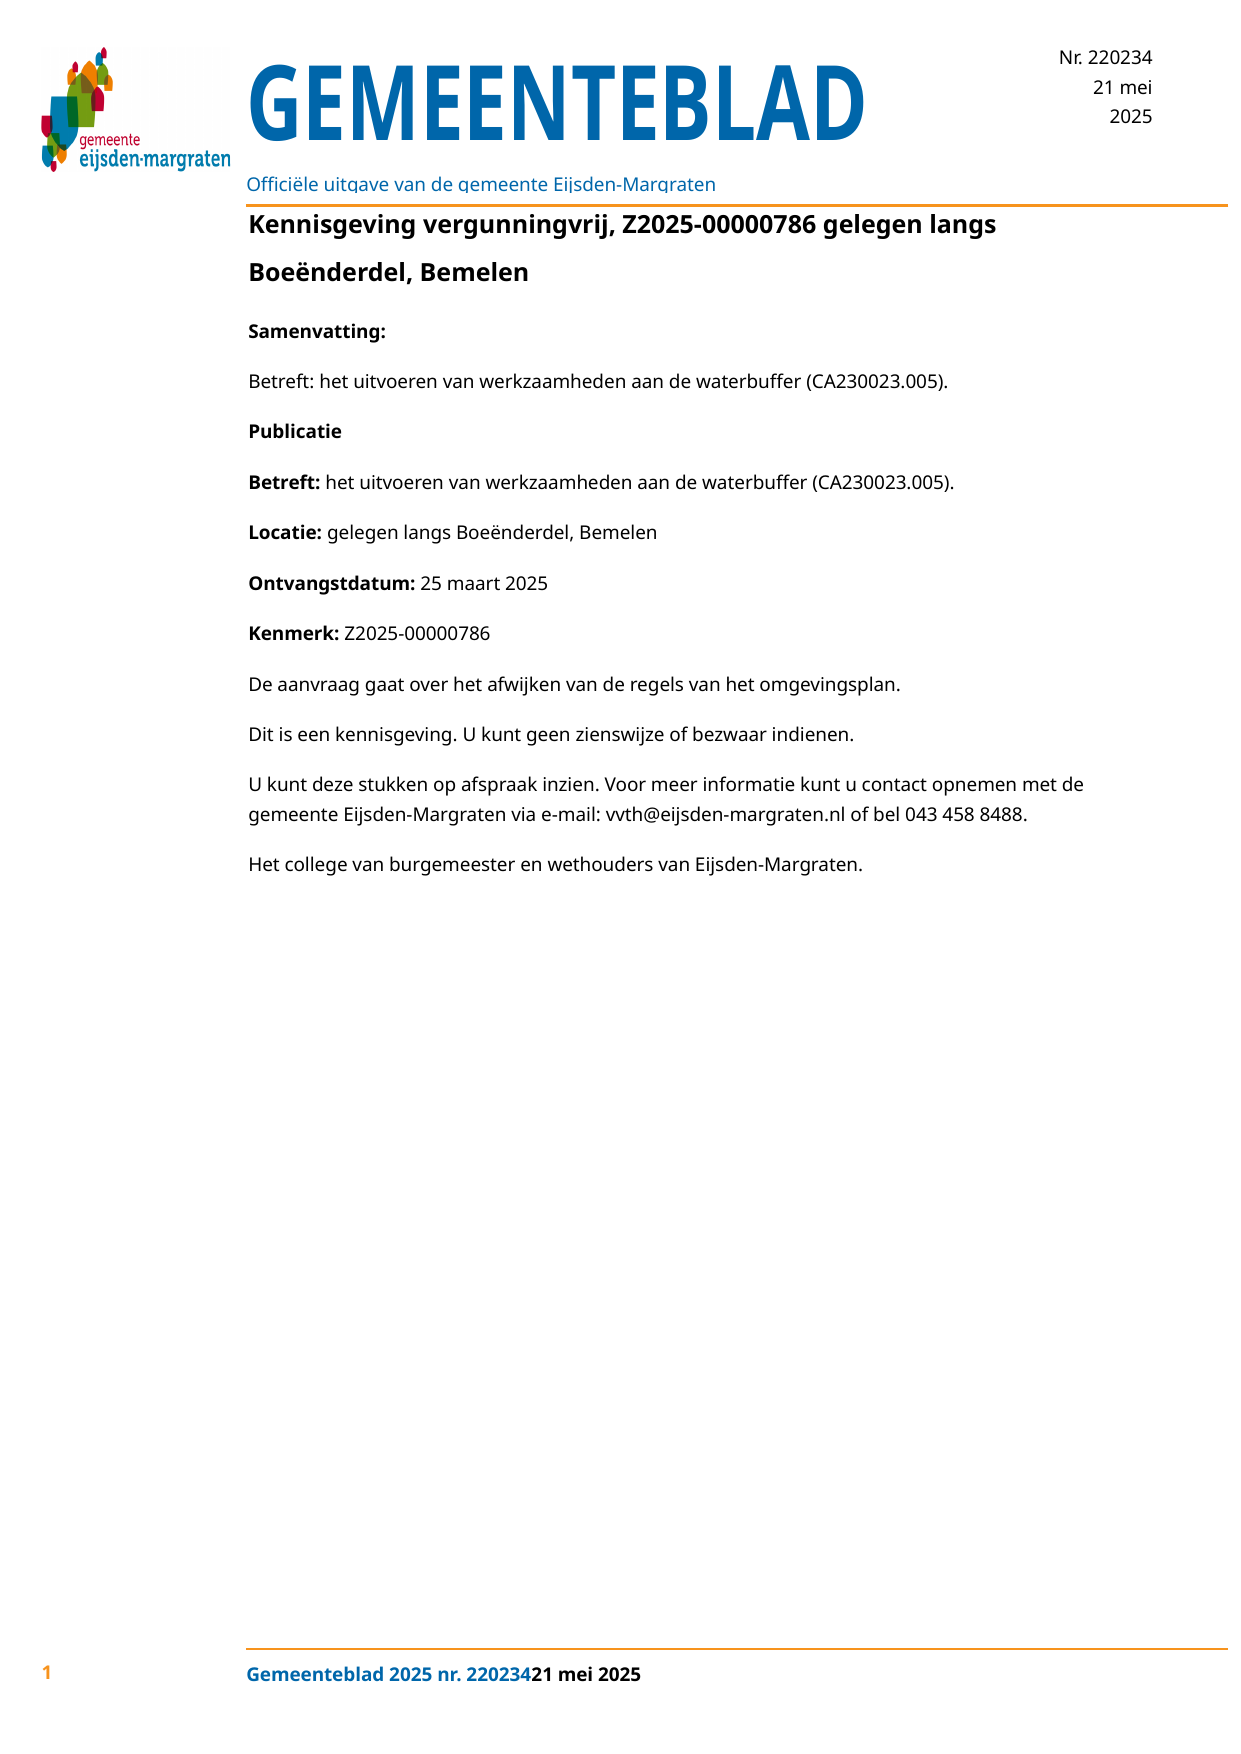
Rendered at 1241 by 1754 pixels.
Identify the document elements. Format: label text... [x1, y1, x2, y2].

text Kennisgeving vergunningvrij, Z2025-00000786 gelegen langs Boeënderdel, Bemelen [248, 207, 1152, 288]
picture [41, 47, 231, 172]
text Publicatie [248, 419, 1152, 444]
text U kunt deze stukken op afspraak inzien. Voor meer informatie kunt u contact opnemen met de gemeente Eijsden-Margraten via e-mail: vvth@eijsden-margraten.nl of bel 043 458 8488. [248, 772, 1152, 827]
text Het college van burgemeester en wethouders van Eijsden-Margraten. [248, 852, 1152, 877]
text De aanvraag gaat over het afwijken van de regels van het omgevingsplan. [248, 671, 1152, 697]
text Samenvatting: [248, 318, 1152, 344]
text Dit is een kennisgeving. U kunt geen zienswijze of bezwaar indienen. [248, 721, 1152, 747]
text Betreft: het uitvoeren van werkzaamheden aan de waterbuffer (CA230023.005). [248, 368, 1152, 394]
text Betreft: het uitvoeren van werkzaamheden aan de waterbuffer (CA230023.005). [248, 469, 1152, 495]
text Locatie: gelegen langs Boeënderdel, Bemelen [248, 519, 1152, 545]
text Ontvangstdatum: 25 maart 2025 [248, 570, 1152, 596]
text Kenmerk: Z2025-00000786 [248, 620, 1152, 646]
